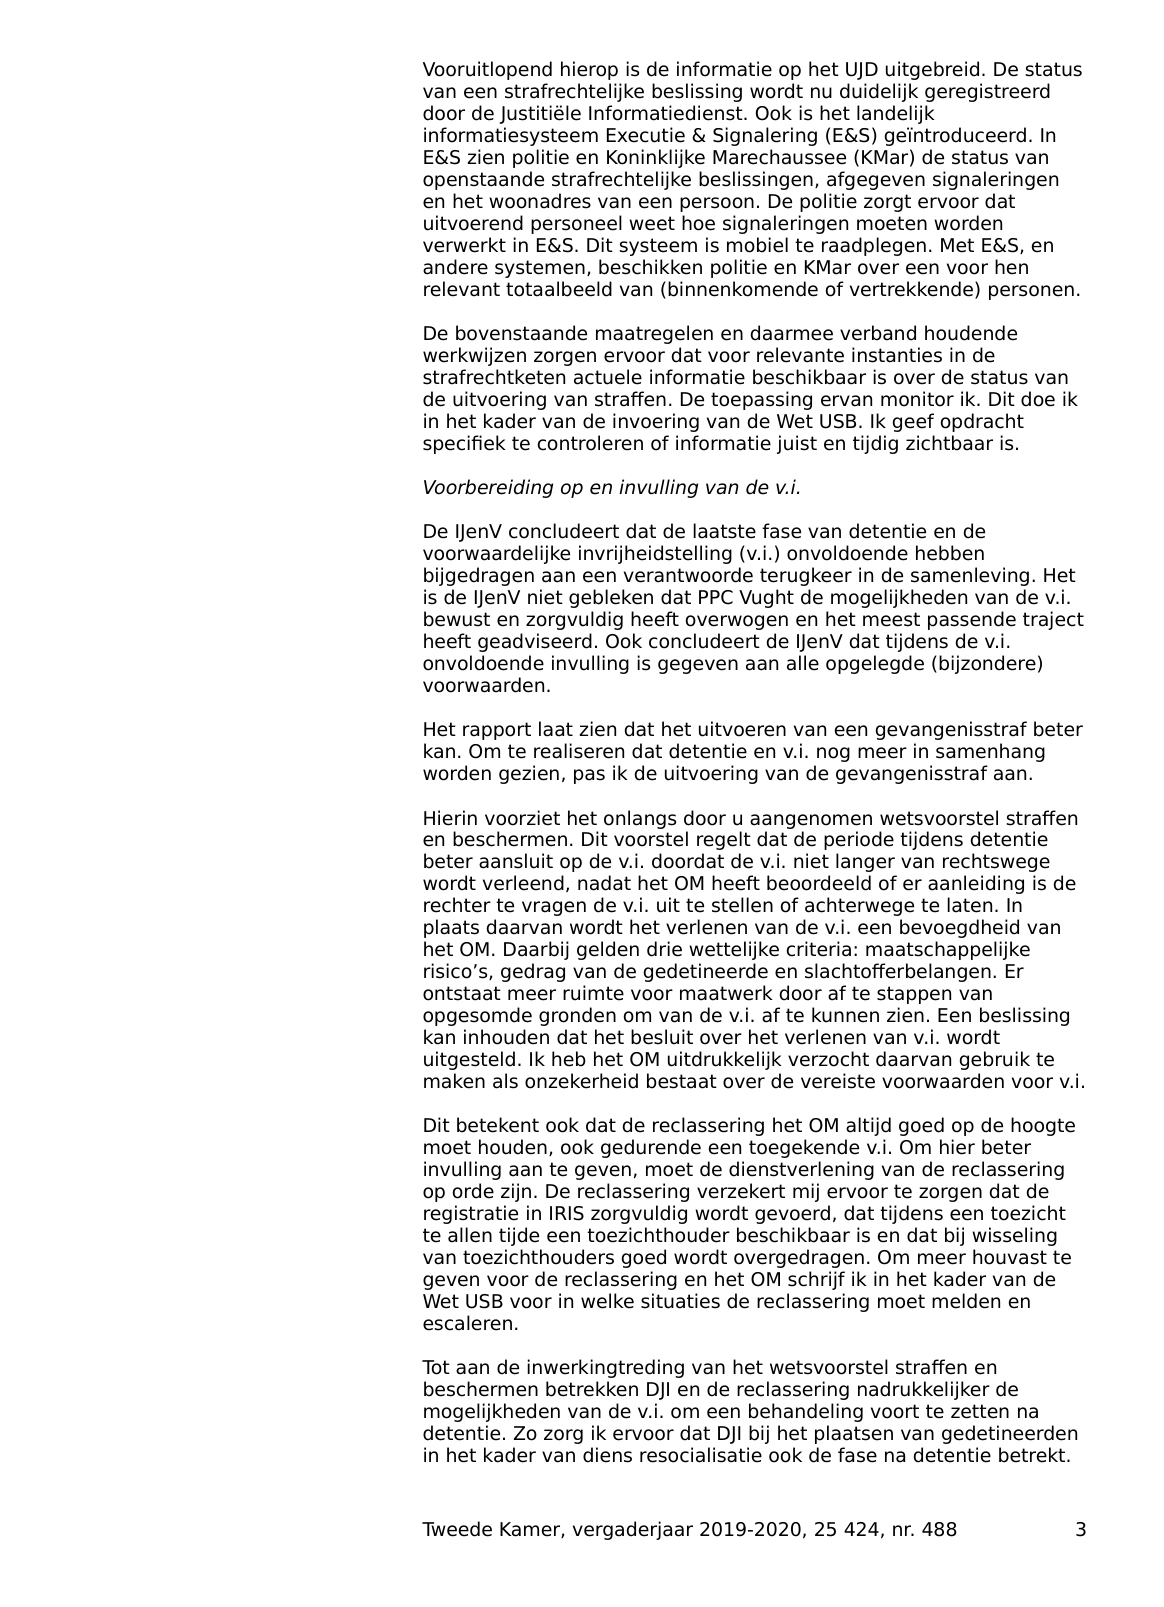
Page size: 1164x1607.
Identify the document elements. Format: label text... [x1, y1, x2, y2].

text Hierin voorziet het onlangs door u aangenomen wetsvoorstel straffen en beschermen. Dit voorstel regelt dat de periode tijdens detentie beter aansluit op de v.i. doordat de v.i. niet langer van rechtswege wordt verleend, nadat het OM heeft beoordeeld of er aanleiding is de rechter te vragen de v.i. uit te stellen of achterwege te laten. In plaats daarvan wordt het verlenen van de v.i. een bevoegdheid van het OM. Daarbij gelden drie wettelijke criteria: maatschappelijke risico’s, gedrag van de gedetineerde en slachtofferbelangen. Er ontstaat meer ruimte voor maatwerk door af te stappen van opgesomde gronden om van de v.i. af te kunnen zien. Een beslissing kan inhouden dat het besluit over het verlenen van v.i. wordt uitgesteld. Ik heb het OM uitdrukkelijk verzocht daarvan gebruik te maken als onzekerheid bestaat over de vereiste voorwaarden voor v.i. [422, 807, 1087, 1093]
text Tot aan de inwerkingtreding van het wetsvoorstel straffen en beschermen betrekken DJI en de reclassering nadrukkelijker de mogelijkheden van de v.i. om een behandeling voort te zetten na detentie. Zo zorg ik ervoor dat DJI bij het plaatsen van gedetineerden in het kader van diens resocialisatie ook de fase na detentie betrekt. [422, 1357, 1087, 1467]
subtitle Voorbereiding op en invulling van de v.i. [422, 477, 1087, 499]
text Dit betekent ook dat de reclassering het OM altijd goed op de hoogte moet houden, ook gedurende een toegekende v.i. Om hier beter invulling aan te geven, moet de dienstverlening van de reclassering op orde zijn. De reclassering verzekert mij ervoor te zorgen dat de registratie in IRIS zorgvuldig wordt gevoerd, dat tijdens een toezicht te allen tijde een toezichthouder beschikbaar is en dat bij wisseling van toezichthouders goed wordt overgedragen. Om meer houvast te geven voor de reclassering en het OM schrijf ik in het kader van de Wet USB voor in welke situaties de reclassering moet melden en escaleren. [422, 1115, 1087, 1335]
text Vooruitlopend hierop is de informatie op het UJD uitgebreid. De status van een strafrechtelijke beslissing wordt nu duidelijk geregistreerd door de Justitiële Informatiedienst. Ook is het landelijk informatiesysteem Executie & Signalering (E&S) geïntroduceerd. In E&S zien politie en Koninklijke Marechaussee (KMar) de status van openstaande strafrechtelijke beslissingen, afgegeven signaleringen en het woonadres van een persoon. De politie zorgt ervoor dat uitvoerend personeel weet hoe signaleringen moeten worden verwerkt in E&S. Dit systeem is mobiel te raadplegen. Met E&S, en andere systemen, beschikken politie en KMar over een voor hen relevant totaalbeeld van (binnenkomende of vertrekkende) personen. [422, 59, 1087, 301]
text De bovenstaande maatregelen en daarmee verband houdende werkwijzen zorgen ervoor dat voor relevante instanties in de strafrechtketen actuele informatie beschikbaar is over de status van de uitvoering van straffen. De toepassing ervan monitor ik. Dit doe ik in het kader van de invoering van de Wet USB. Ik geef opdracht specifiek te controleren of informatie juist en tijdig zichtbaar is. [422, 323, 1087, 455]
text De IJenV concludeert dat de laatste fase van detentie en de voorwaardelijke invrijheidstelling (v.i.) onvoldoende hebben bijgedragen aan een verantwoorde terugkeer in de samenleving. Het is de IJenV niet gebleken dat PPC Vught de mogelijkheden van de v.i. bewust en zorgvuldig heeft overwogen en het meest passende traject heeft geadviseerd. Ook concludeert de IJenV dat tijdens de v.i. onvoldoende invulling is gegeven aan alle opgelegde (bijzondere) voorwaarden. [422, 521, 1087, 697]
text Het rapport laat zien dat het uitvoeren van een gevangenisstraf beter kan. Om te realiseren dat detentie en v.i. nog meer in samenhang worden gezien, pas ik de uitvoering van de gevangenisstraf aan. [422, 719, 1087, 785]
